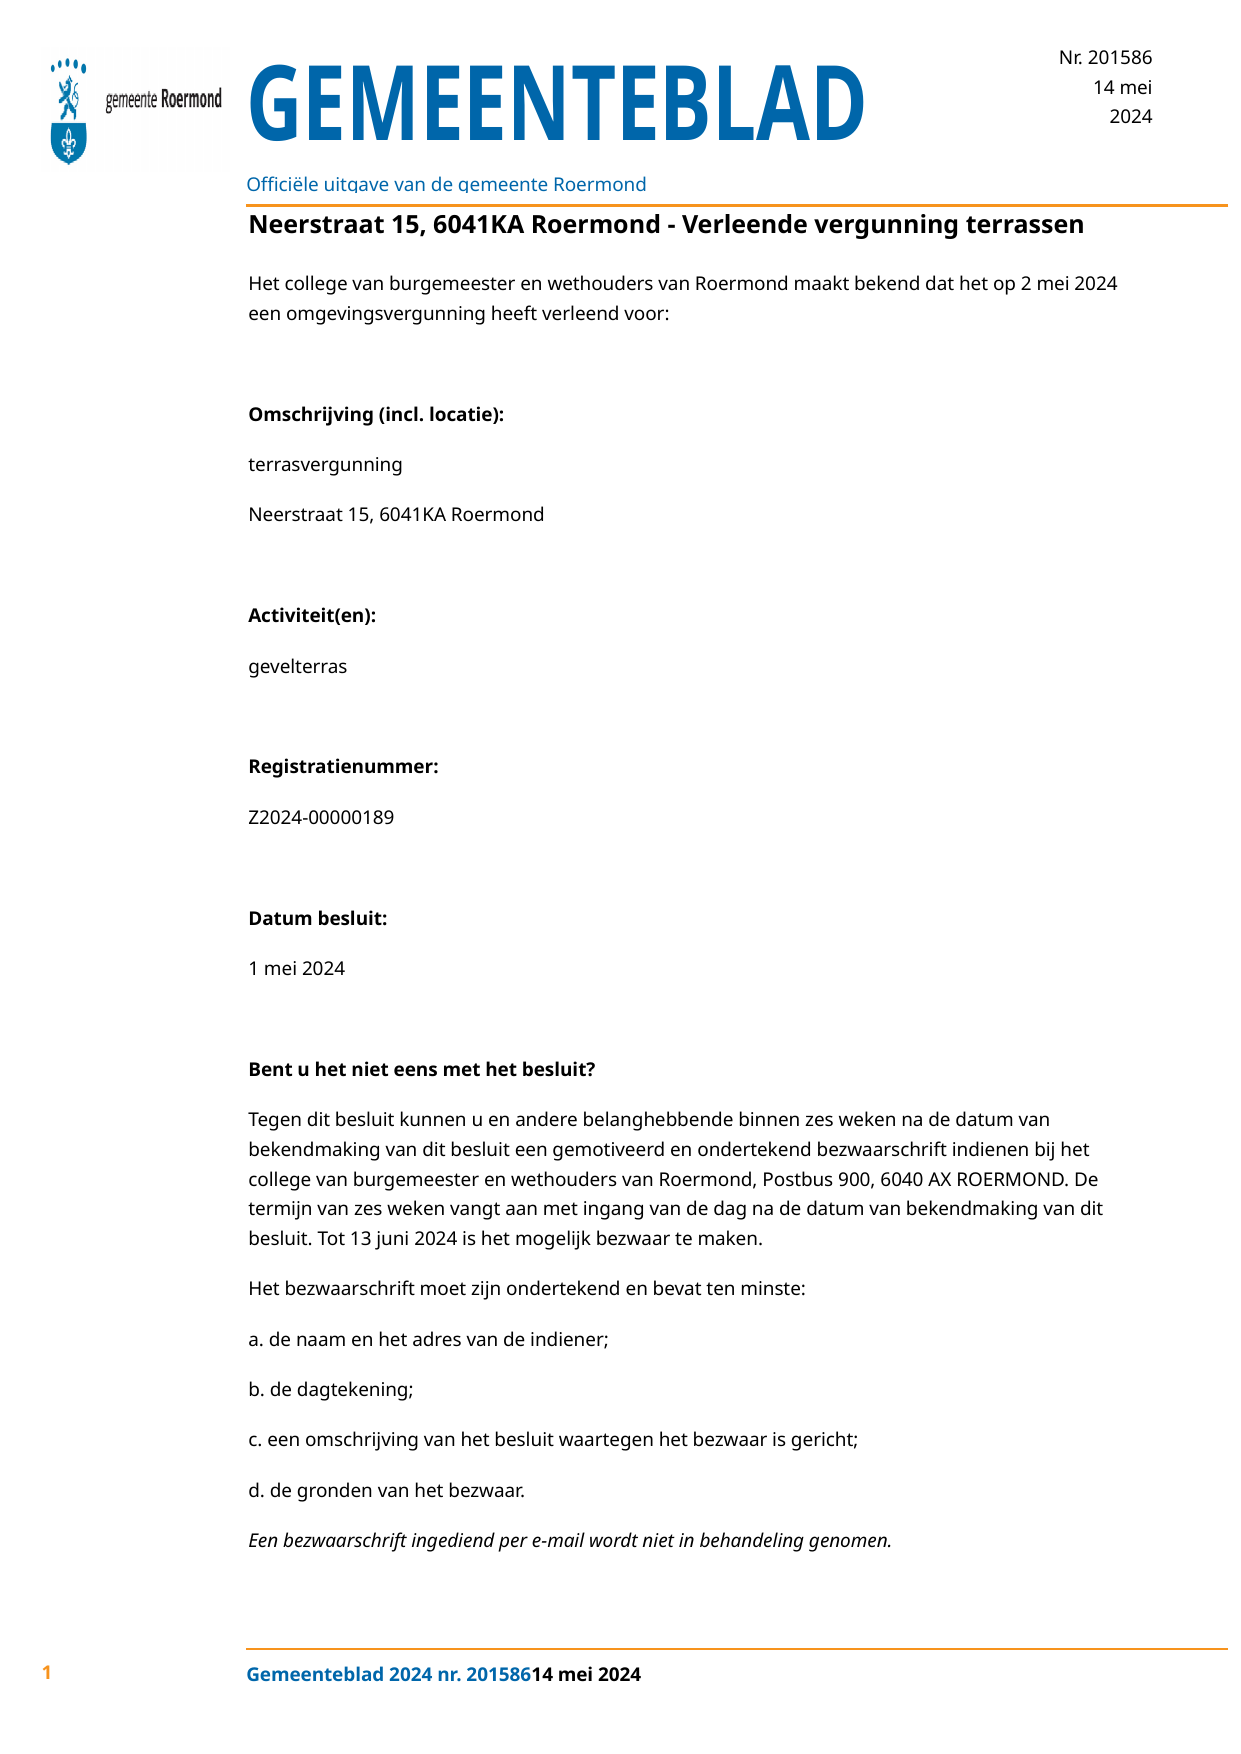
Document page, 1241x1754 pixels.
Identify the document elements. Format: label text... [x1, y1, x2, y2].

text Z2024-00000189 [248, 804, 1152, 830]
text Bent u het niet eens met het besluit? [248, 1056, 1152, 1082]
text b. de dagtekening; [248, 1376, 1152, 1402]
text Een bezwaarschrift ingediend per e-mail wordt niet in behandeling genomen. [248, 1527, 1152, 1553]
text Het college van burgemeester en wethouders van Roermond maakt bekend dat het op 2 mei 2024 een omgevingsvergunning heeft verleend voor: [248, 270, 1152, 326]
text c. een omschrijving van het besluit waartegen het bezwaar is gericht; [248, 1427, 1152, 1452]
text Omschrijving (incl. locatie): [248, 401, 1152, 426]
text Datum besluit: [248, 905, 1152, 931]
text gevelterras [248, 653, 1152, 678]
text Neerstraat 15, 6041KA Roermond [248, 502, 1152, 527]
text 1 mei 2024 [248, 955, 1152, 981]
text Tegen dit besluit kunnen u en andere belanghebbende binnen zes weken na de datum van bekendmaking van dit besluit een gemotiveerd en ondertekend bezwaarschrift indienen bij het college van burgemeester en wethouders van Roermond, Postbus 900, 6040 AX ROERMOND. De termijn van zes weken vangt aan met ingang van de dag na de datum van bekendmaking van dit besluit. Tot 13 juni 2024 is het mogelijk bezwaar te maken. [248, 1107, 1152, 1251]
text a. de naam en het adres van de indiener; [248, 1326, 1152, 1351]
text Registratienummer: [248, 754, 1152, 779]
text Neerstraat 15, 6041KA Roermond - Verleende vergunning terrassen [248, 207, 1152, 241]
text Activiteit(en): [248, 602, 1152, 628]
picture [41, 47, 231, 172]
text terrasvergunning [248, 451, 1152, 477]
text Het bezwaarschrift moet zijn ondertekend en bevat ten minste: [248, 1275, 1152, 1301]
text d. de gronden van het bezwaar. [248, 1477, 1152, 1503]
